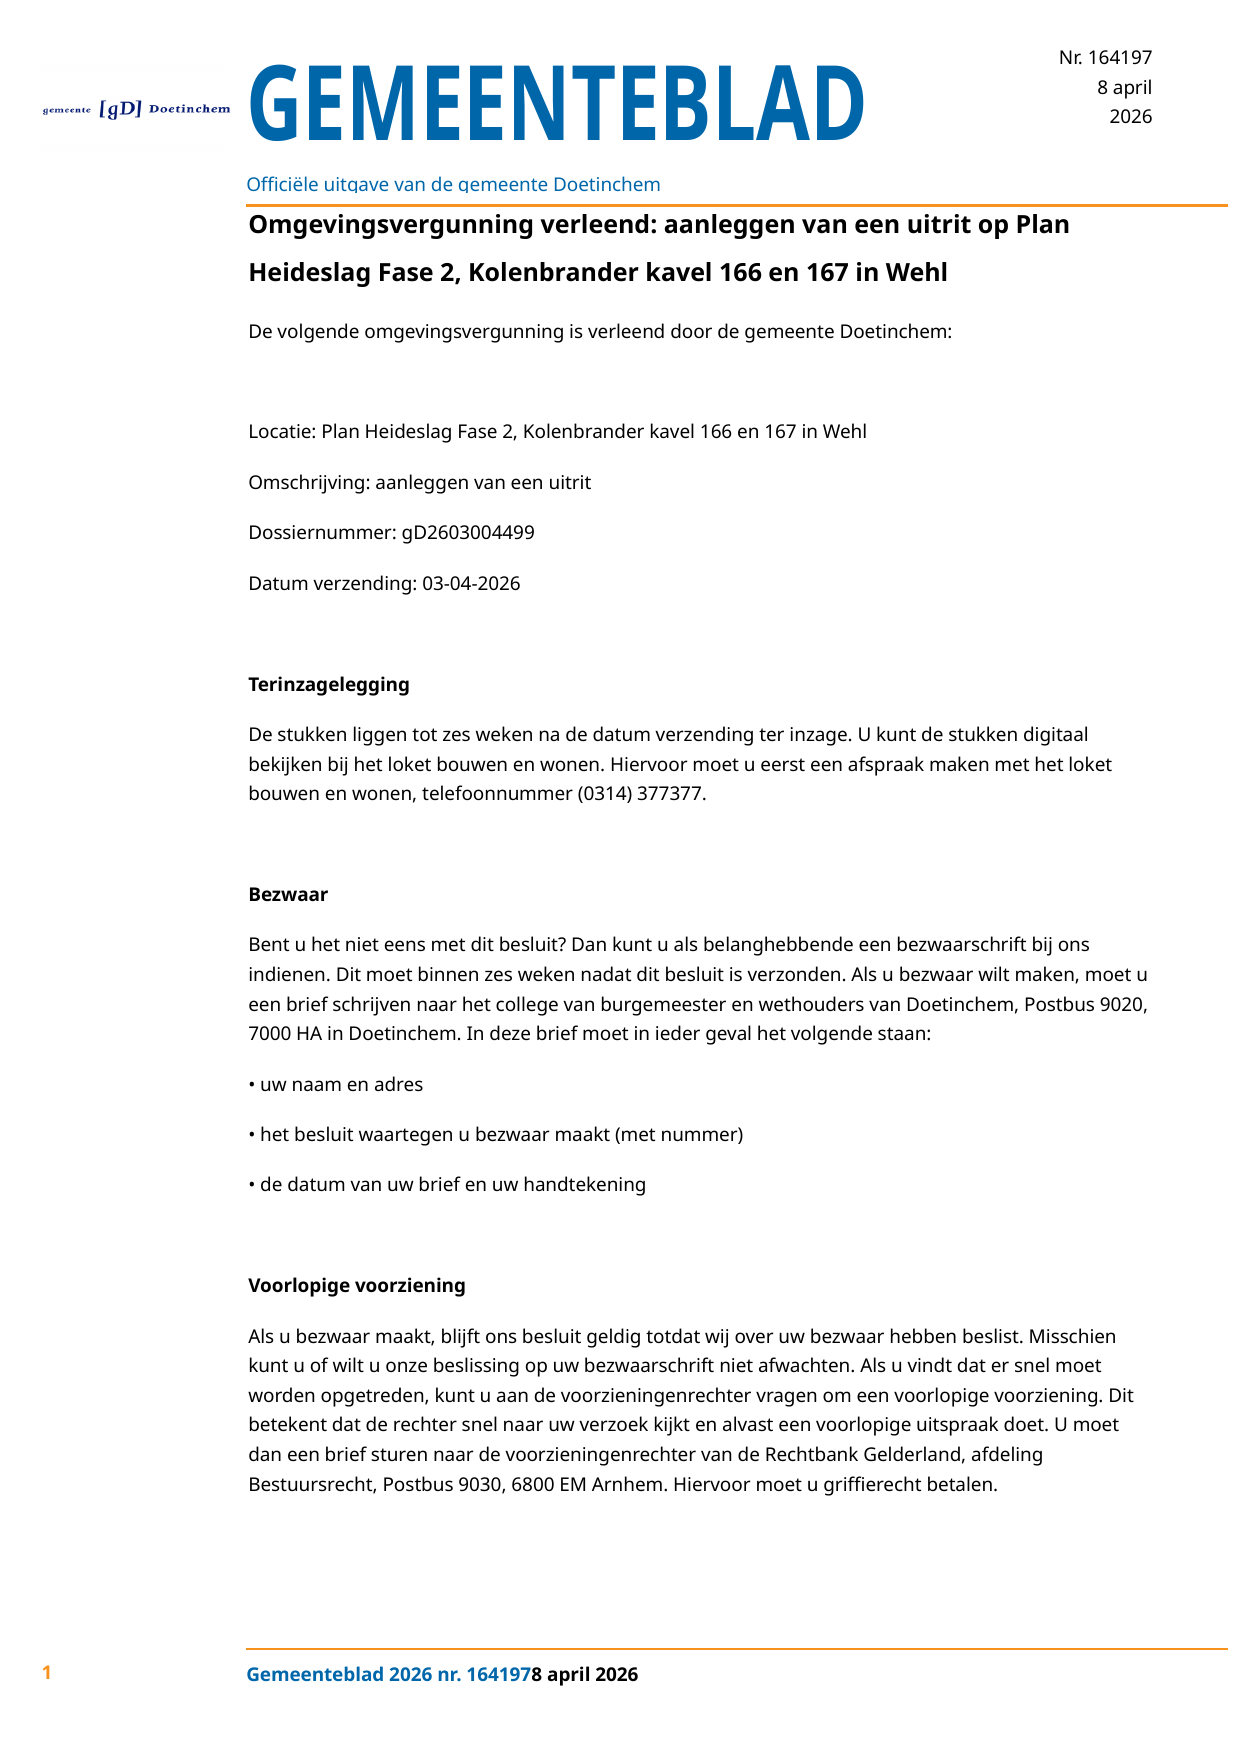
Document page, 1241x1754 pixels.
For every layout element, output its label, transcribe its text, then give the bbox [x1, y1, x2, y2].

text Omschrijving: aanleggen van een uitrit [248, 469, 1152, 495]
text De volgende omgevingsvergunning is verleend door de gemeente Doetinchem: [248, 318, 1152, 344]
text • de datum van uw brief en uw handtekening [248, 1172, 1152, 1197]
text Als u bezwaar maakt, blijft ons besluit geldig totdat wij over uw bezwaar hebben beslist. Misschien kunt u of wilt u onze beslissing op uw bezwaarschrift niet afwachten. Als u vindt dat er snel moet worden opgetreden, kunt u aan de voorzieningenrechter vragen om een voorlopige voorziening. Dit betekent dat de rechter snel naar uw verzoek kijkt en alvast een voorlopige uitspraak doet. U moet dan een brief sturen naar de voorzieningenrechter van de Rechtbank Gelderland, afdeling Bestuursrecht, Postbus 9030, 6800 EM Arnhem. Hiervoor moet u griffierecht betalen. [248, 1323, 1152, 1497]
text • uw naam en adres [248, 1071, 1152, 1097]
text Bezwaar [248, 881, 1152, 907]
text Bent u het niet eens met dit besluit? Dan kunt u als belanghebbende een bezwaarschrift bij ons indienen. Dit moet binnen zes weken nadat dit besluit is verzonden. Als u bezwaar wilt maken, moet u een brief schrijven naar het college van burgemeester en wethouders van Doetinchem, Postbus 9020, 7000 HA in Doetinchem. In deze brief moet in ieder geval het volgende staan: [248, 932, 1152, 1046]
picture [41, 47, 231, 172]
text Omgevingsvergunning verleend: aanleggen van een uitrit op Plan Heideslag Fase 2, Kolenbrander kavel 166 en 167 in Wehl [248, 207, 1152, 288]
text Terinzagelegging [248, 671, 1152, 697]
text Voorlopige voorziening [248, 1272, 1152, 1298]
text Dossiernummer: gD2603004499 [248, 519, 1152, 545]
text Locatie: Plan Heideslag Fase 2, Kolenbrander kavel 166 en 167 in Wehl [248, 419, 1152, 444]
text De stukken liggen tot zes weken na de datum verzending ter inzage. U kunt de stukken digitaal bekijken bij het loket bouwen en wonen. Hiervoor moet u eerst een afspraak maken met het loket bouwen en wonen, telefoonnummer (0314) 377377. [248, 721, 1152, 806]
text • het besluit waartegen u bezwaar maakt (met nummer) [248, 1121, 1152, 1147]
text Datum verzending: 03-04-2026 [248, 570, 1152, 596]
